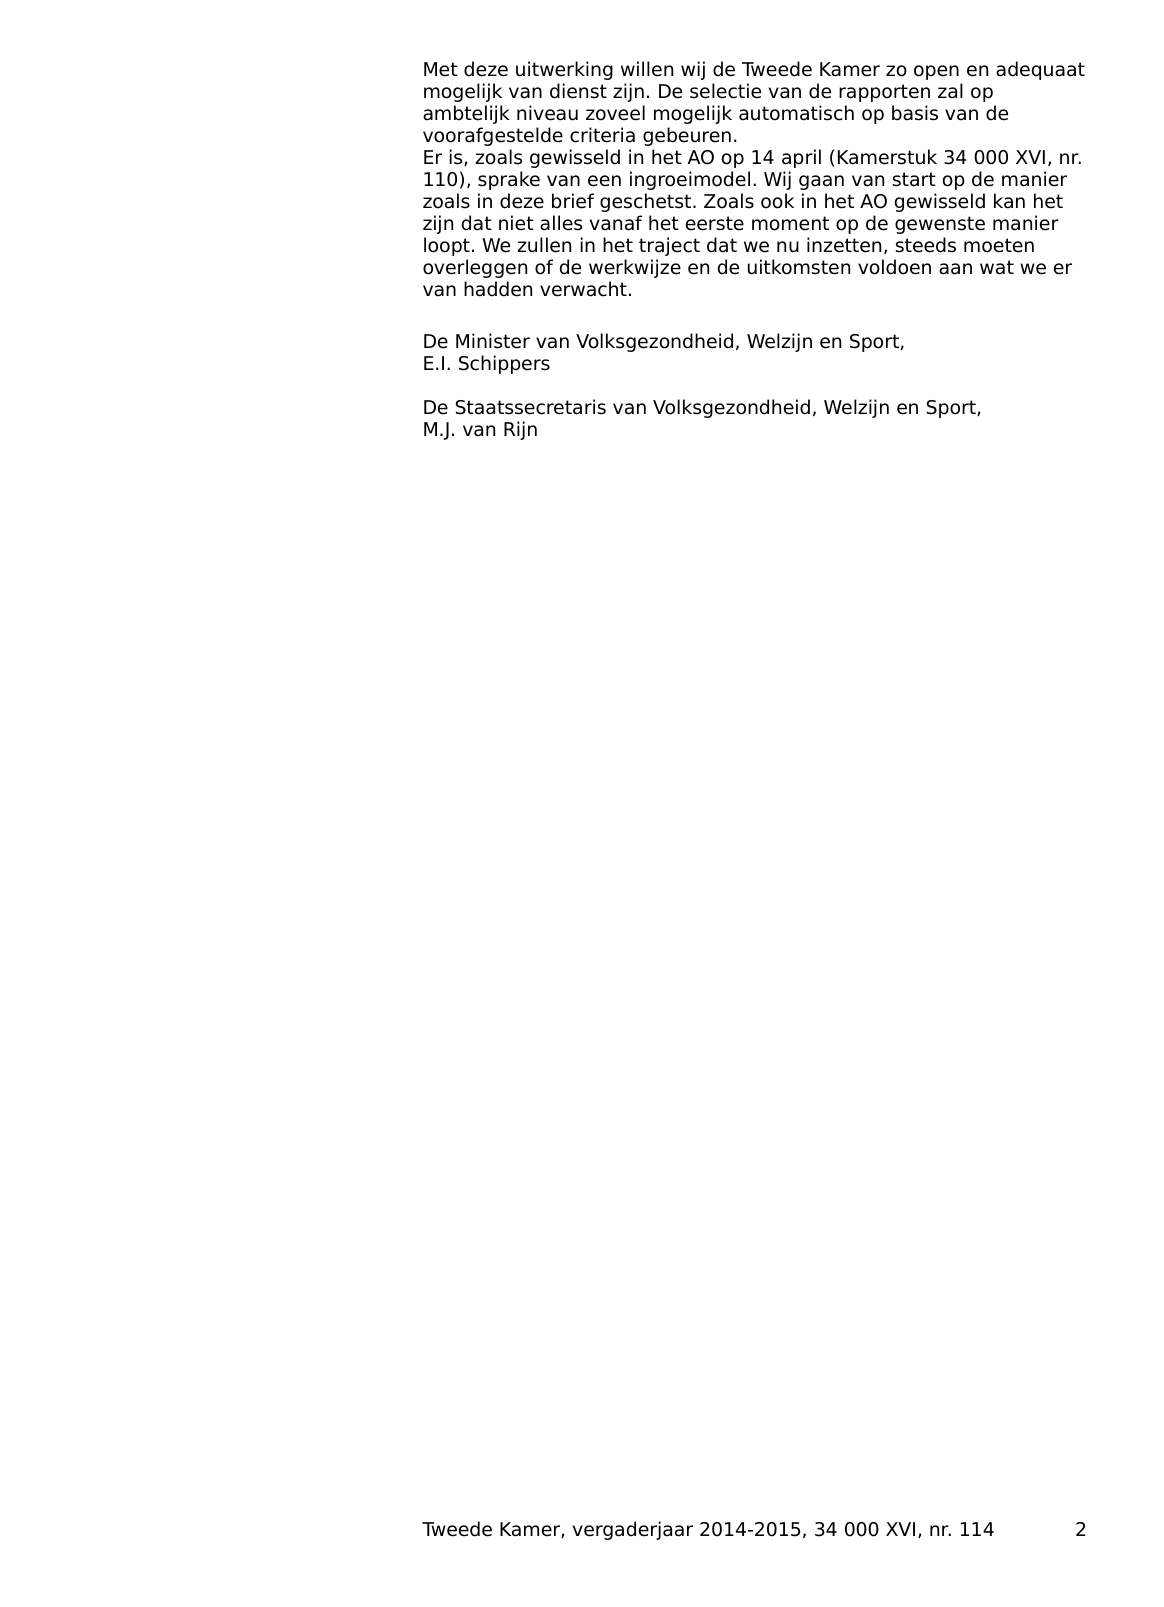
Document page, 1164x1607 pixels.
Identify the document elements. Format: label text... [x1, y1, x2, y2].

text Er is, zoals gewisseld in het AO op 14 april (Kamerstuk 34 000 XVI, nr. 110), sprake van een ingroeimodel. Wij gaan van start op de manier zoals in deze brief geschetst. Zoals ook in het AO gewisseld kan het zijn dat niet alles vanaf het eerste moment op de gewenste manier loopt. We zullen in het traject dat we nu inzetten, steeds moeten overleggen of de werkwijze en de uitkomsten voldoen aan wat we er van hadden verwacht. [422, 147, 1087, 301]
text De Staatssecretaris van Volksgezondheid, Welzijn en Sport, M.J. van Rijn [422, 397, 1087, 441]
text De Minister van Volksgezondheid, Welzijn en Sport, E.I. Schippers [422, 331, 1087, 375]
text Met deze uitwerking willen wij de Tweede Kamer zo open en adequaat mogelijk van dienst zijn. De selectie van de rapporten zal op ambtelijk niveau zoveel mogelijk automatisch op basis van de voorafgestelde criteria gebeuren. [422, 59, 1087, 147]
